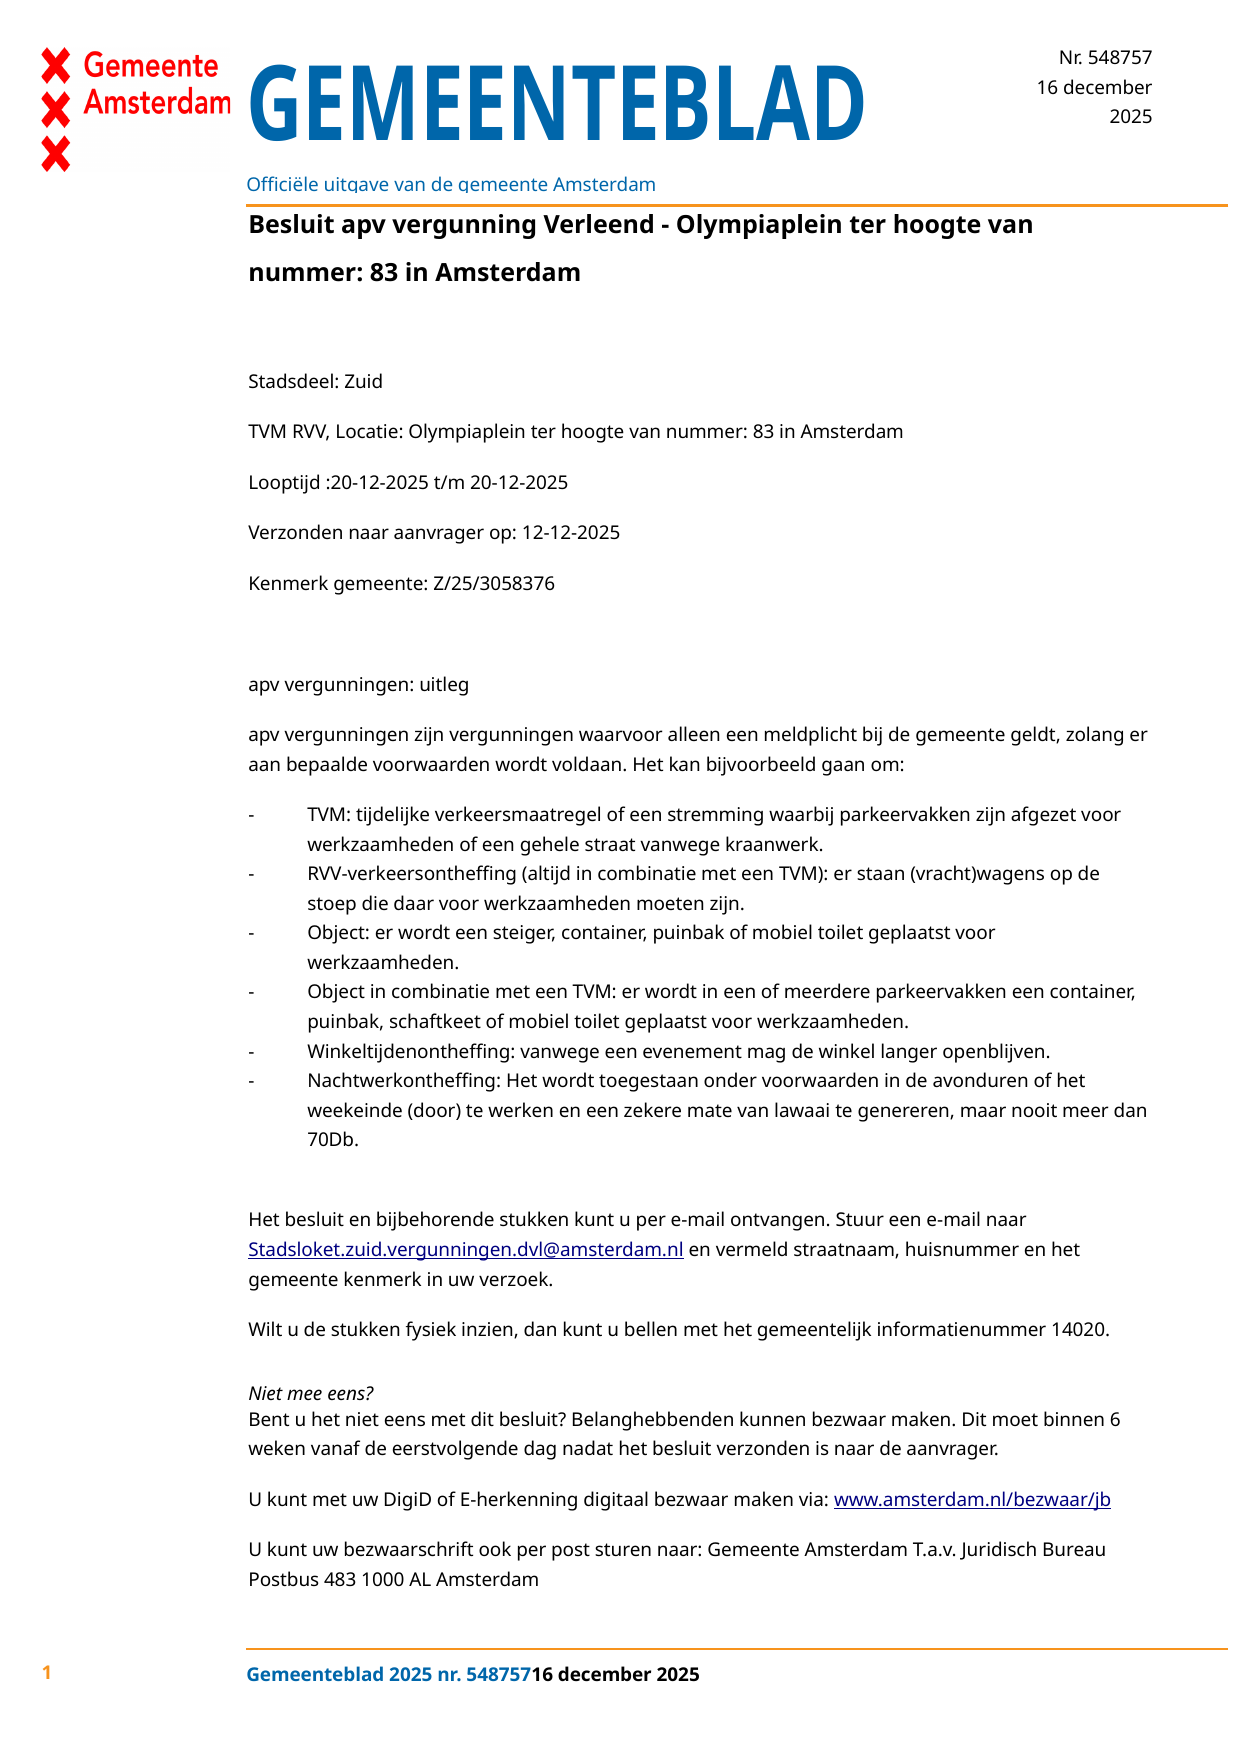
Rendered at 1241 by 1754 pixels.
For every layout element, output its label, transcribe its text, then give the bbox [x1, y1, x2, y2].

list Object: er wordt een steiger, container, puinbak of mobiel toilet geplaatst voor werkzaamheden. [248, 919, 1152, 975]
text U kunt met uw DigiD of E-herkenning digitaal bezwaar maken via: www.amsterdam.nl/bezwaar/jb [248, 1486, 1152, 1512]
list Winkeltijdenontheffing: vanwege een evenement mag de winkel langer openblijven. [248, 1038, 1152, 1064]
picture [41, 47, 231, 172]
list Object in combinatie met een TVM: er wordt in een of meerdere parkeervakken een container, puinbak, schaftkeet of mobiel toilet geplaatst voor werkzaamheden. [248, 979, 1152, 1034]
list TVM: tijdelijke verkeersmaatregel of een stremming waarbij parkeervakken zijn afgezet voor werkzaamheden of een gehele straat vanwege kraanwerk. [248, 801, 1152, 857]
list RVV-verkeersontheffing (altijd in combinatie met een TVM): er staan (vracht)wagens op de stoep die daar voor werkzaamheden moeten zijn. [248, 860, 1152, 916]
text TVM RVV, Locatie: Olympiaplein ter hoogte van nummer: 83 in Amsterdam [248, 419, 1152, 444]
text apv vergunningen zijn vergunningen waarvoor alleen een meldplicht bij de gemeente geldt, zolang er aan bepaalde voorwaarden wordt voldaan. Het kan bijvoorbeeld gaan om: [248, 721, 1152, 777]
text U kunt uw bezwaarschrift ook per post sturen naar: Gemeente Amsterdam T.a.v. Juridisch Bureau Postbus 483 1000 AL Amsterdam [248, 1536, 1152, 1592]
text Verzonden naar aanvrager op: 12-12-2025 [248, 519, 1152, 545]
text Het besluit en bijbehorende stukken kunt u per e-mail ontvangen. Stuur een e-mail naar Stadsloket.zuid.vergunningen.dvl@amsterdam.nl en vermeld straatnaam, huisnummer en het gemeente kenmerk in uw verzoek. [248, 1207, 1152, 1292]
text Wilt u de stukken fysiek inzien, dan kunt u bellen met het gemeentelijk informatienummer 14020. [248, 1316, 1152, 1342]
text Bent u het niet eens met dit besluit? Belanghebbenden kunnen bezwaar maken. Dit moet binnen 6 weken vanaf de eerstvolgende dag nadat het besluit verzonden is naar de aanvrager. [248, 1406, 1152, 1461]
list Nachtwerkontheffing: Het wordt toegestaan onder voorwaarden in de avonduren of het weekeinde (door) te werken en een zekere mate van lawaai te genereren, maar nooit meer dan 70Db. [248, 1067, 1152, 1152]
text Looptijd :20-12-2025 t/m 20-12-2025 [248, 469, 1152, 495]
text Besluit apv vergunning Verleend - Olympiaplein ter hoogte van nummer: 83 in Amsterdam [248, 207, 1152, 288]
text apv vergunningen: uitleg [248, 671, 1152, 697]
text Kenmerk gemeente: Z/25/3058376 [248, 570, 1152, 596]
text Niet mee eens? [248, 1380, 1152, 1406]
text Stadsdeel: Zuid [248, 368, 1152, 394]
